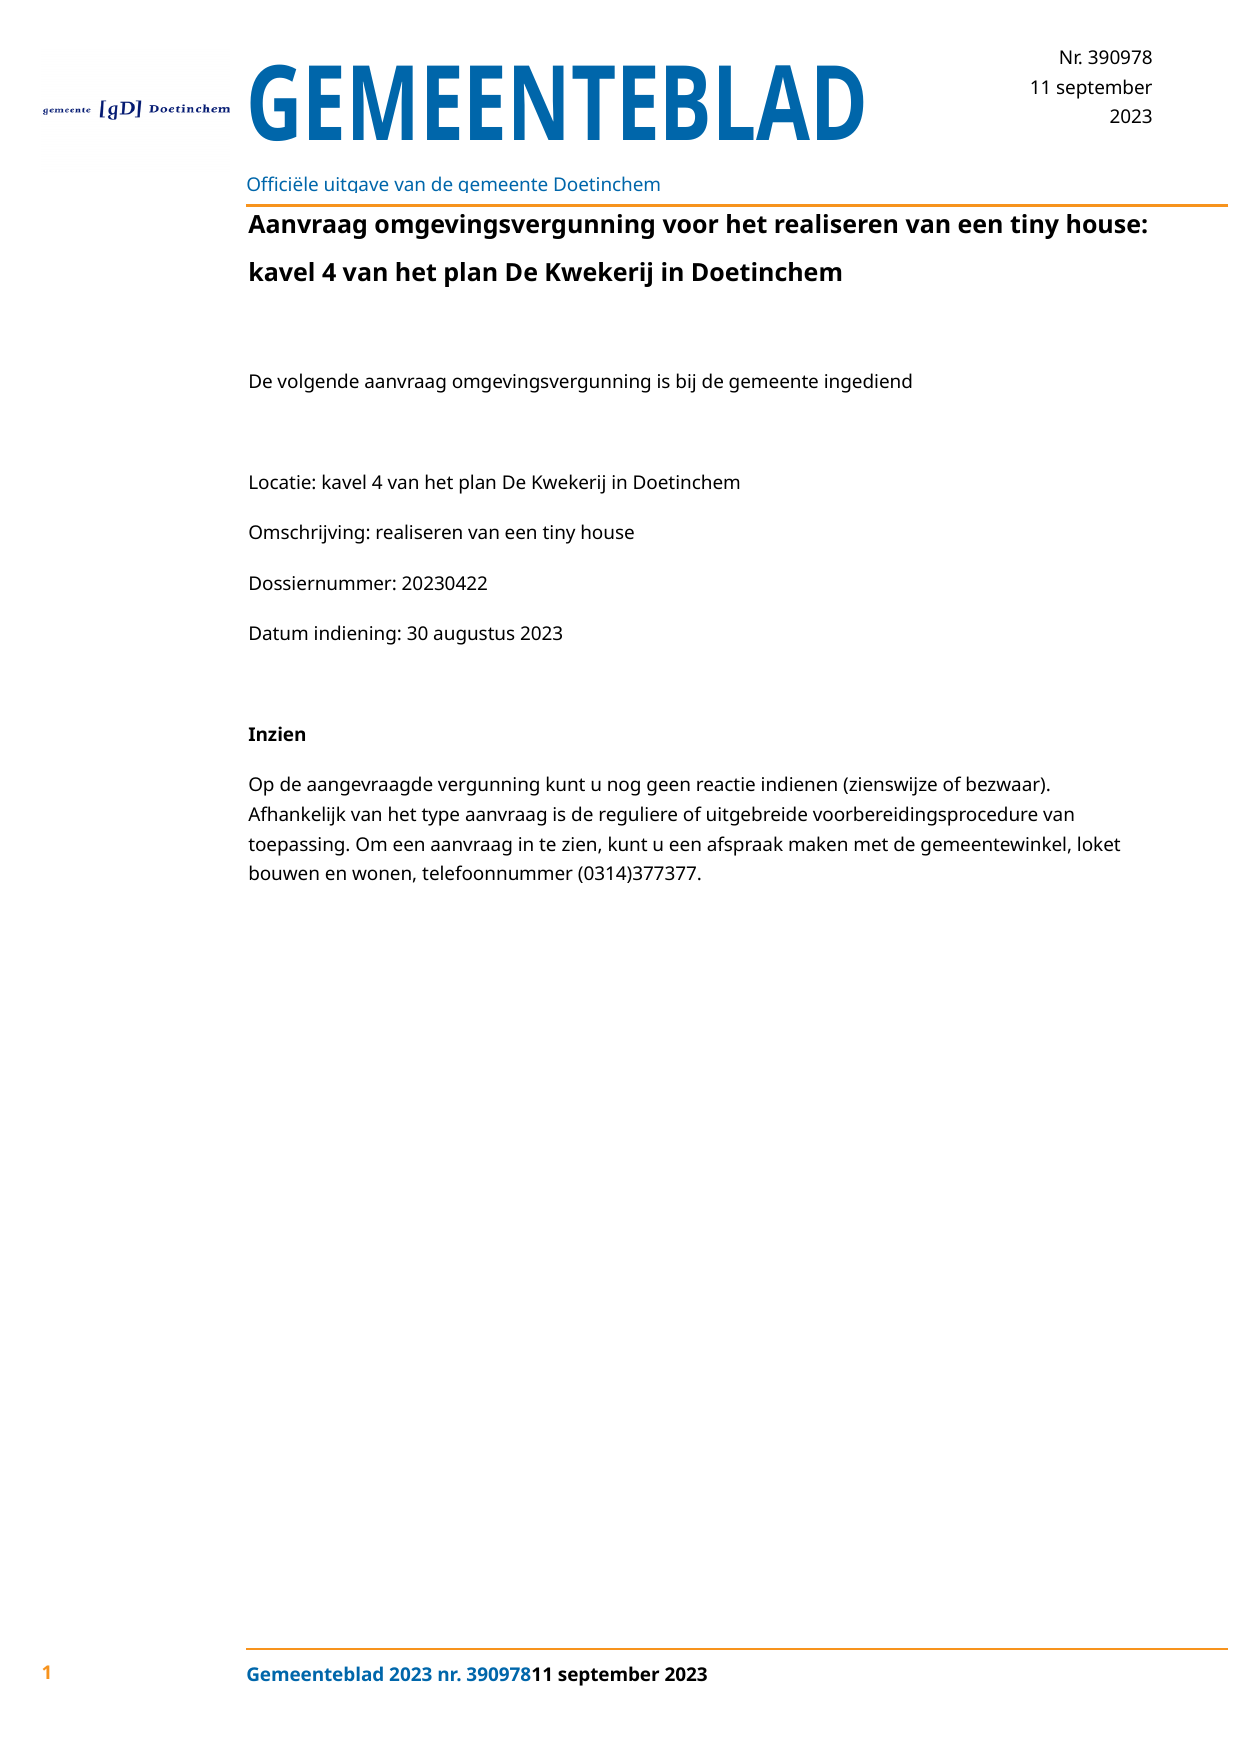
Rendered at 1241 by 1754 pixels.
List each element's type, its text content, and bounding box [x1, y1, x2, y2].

text Dossiernummer: 20230422 [248, 570, 1152, 596]
picture [41, 47, 231, 172]
text Locatie: kavel 4 van het plan De Kwekerij in Doetinchem [248, 469, 1152, 495]
text De volgende aanvraag omgevingsvergunning is bij de gemeente ingediend [248, 368, 1152, 394]
text Omschrijving: realiseren van een tiny house [248, 519, 1152, 545]
text Aanvraag omgevingsvergunning voor het realiseren van een tiny house: kavel 4 van het plan De Kwekerij in Doetinchem [248, 207, 1152, 288]
text Inzien [248, 721, 1152, 747]
text Op de aangevraagde vergunning kunt u nog geen reactie indienen (zienswijze of bezwaar). Afhankelijk van het type aanvraag is de reguliere of uitgebreide voorbereidingsprocedure van toepassing. Om een aanvraag in te zien, kunt u een afspraak maken met de gemeentewinkel, loket bouwen en wonen, telefoonnummer (0314)377377. [248, 772, 1152, 886]
text Datum indiening: 30 augustus 2023 [248, 620, 1152, 646]
